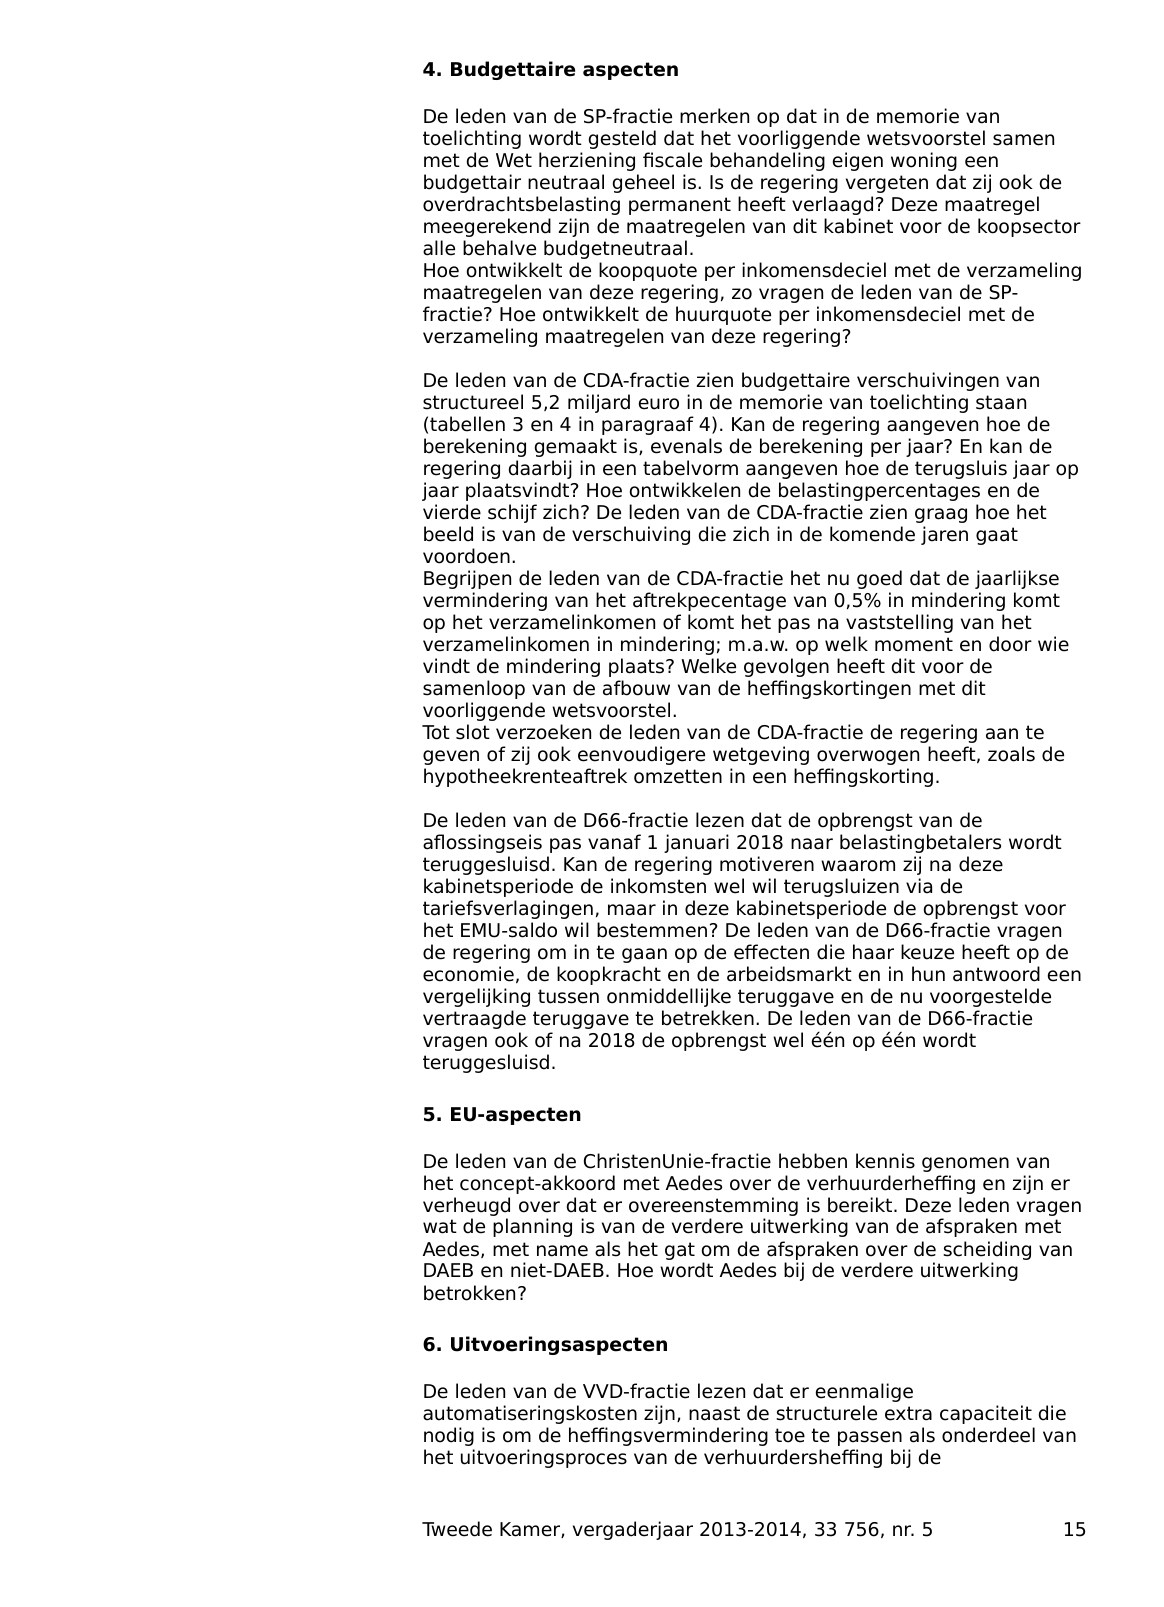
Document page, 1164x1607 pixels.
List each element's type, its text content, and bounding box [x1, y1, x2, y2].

subtitle 4. Budgettaire aspecten [422, 59, 1087, 81]
text Hoe ontwikkelt de koopquote per inkomensdeciel met de verzameling maatregelen van deze regering, zo vragen de leden van de SP-fractie? Hoe ontwikkelt de huurquote per inkomensdeciel met de verzameling maatregelen van deze regering? [422, 260, 1087, 348]
text De leden van de ChristenUnie-fractie hebben kennis genomen van het concept-akkoord met Aedes over de verhuurderheffing en zijn er verheugd over dat er overeenstemming is bereikt. Deze leden vragen wat de planning is van de verdere uitwerking van de afspraken met Aedes, met name als het gat om de afspraken over de scheiding van DAEB en niet-DAEB. Hoe wordt Aedes bij de verdere uitwerking betrokken? [422, 1151, 1087, 1304]
text Tot slot verzoeken de leden van de CDA-fractie de regering aan te geven of zij ook eenvoudigere wetgeving overwogen heeft, zoals de hypotheekrenteaftrek omzetten in een heffingskorting. [422, 722, 1087, 788]
subtitle 6. Uitvoeringsaspecten [422, 1334, 1087, 1356]
text De leden van de SP-fractie merken op dat in de memorie van toelichting wordt gesteld dat het voorliggende wetsvoorstel samen met de Wet herziening fiscale behandeling eigen woning een budgettair neutraal geheel is. Is de regering vergeten dat zij ook de overdrachtsbelasting permanent heeft verlaagd? Deze maatregel meegerekend zijn de maatregelen van dit kabinet voor de koopsector alle behalve budgetneutraal. [422, 106, 1087, 260]
subtitle 5. EU-aspecten [422, 1103, 1087, 1126]
text De leden van de VVD-fractie lezen dat er eenmalige automatiseringskosten zijn, naast de structurele extra capaciteit die nodig is om de heffingsvermindering toe te passen als onderdeel van het uitvoeringsproces van de verhuurdersheffing bij de [422, 1381, 1087, 1469]
text De leden van de D66-fractie lezen dat de opbrengst van de aflossingseis pas vanaf 1 januari 2018 naar belastingbetalers wordt teruggesluisd. Kan de regering motiveren waarom zij na deze kabinetsperiode de inkomsten wel wil terugsluizen via de tariefsverlagingen, maar in deze kabinetsperiode de opbrengst voor het EMU-saldo wil bestemmen? De leden van de D66-fractie vragen de regering om in te gaan op de effecten die haar keuze heeft op de economie, de koopkracht en de arbeidsmarkt en in hun antwoord een vergelijking tussen onmiddellijke teruggave en de nu voorgestelde vertraagde teruggave te betrekken. De leden van de D66-fractie vragen ook of na 2018 de opbrengst wel één op één wordt teruggesluisd. [422, 810, 1087, 1073]
text Begrijpen de leden van de CDA-fractie het nu goed dat de jaarlijkse vermindering van het aftrekpecentage van 0,5% in mindering komt op het verzamelinkomen of komt het pas na vaststelling van het verzamelinkomen in mindering; m.a.w. op welk moment en door wie vindt de mindering plaats? Welke gevolgen heeft dit voor de samenloop van de afbouw van de heffingskortingen met dit voorliggende wetsvoorstel. [422, 568, 1087, 722]
text De leden van de CDA-fractie zien budgettaire verschuivingen van structureel 5,2 miljard euro in de memorie van toelichting staan (tabellen 3 en 4 in paragraaf 4). Kan de regering aangeven hoe de berekening gemaakt is, evenals de berekening per jaar? En kan de regering daarbij in een tabelvorm aangeven hoe de terugsluis jaar op jaar plaatsvindt? Hoe ontwikkelen de belastingpercentages en de vierde schijf zich? De leden van de CDA-fractie zien graag hoe het beeld is van de verschuiving die zich in de komende jaren gaat voordoen. [422, 370, 1087, 568]
